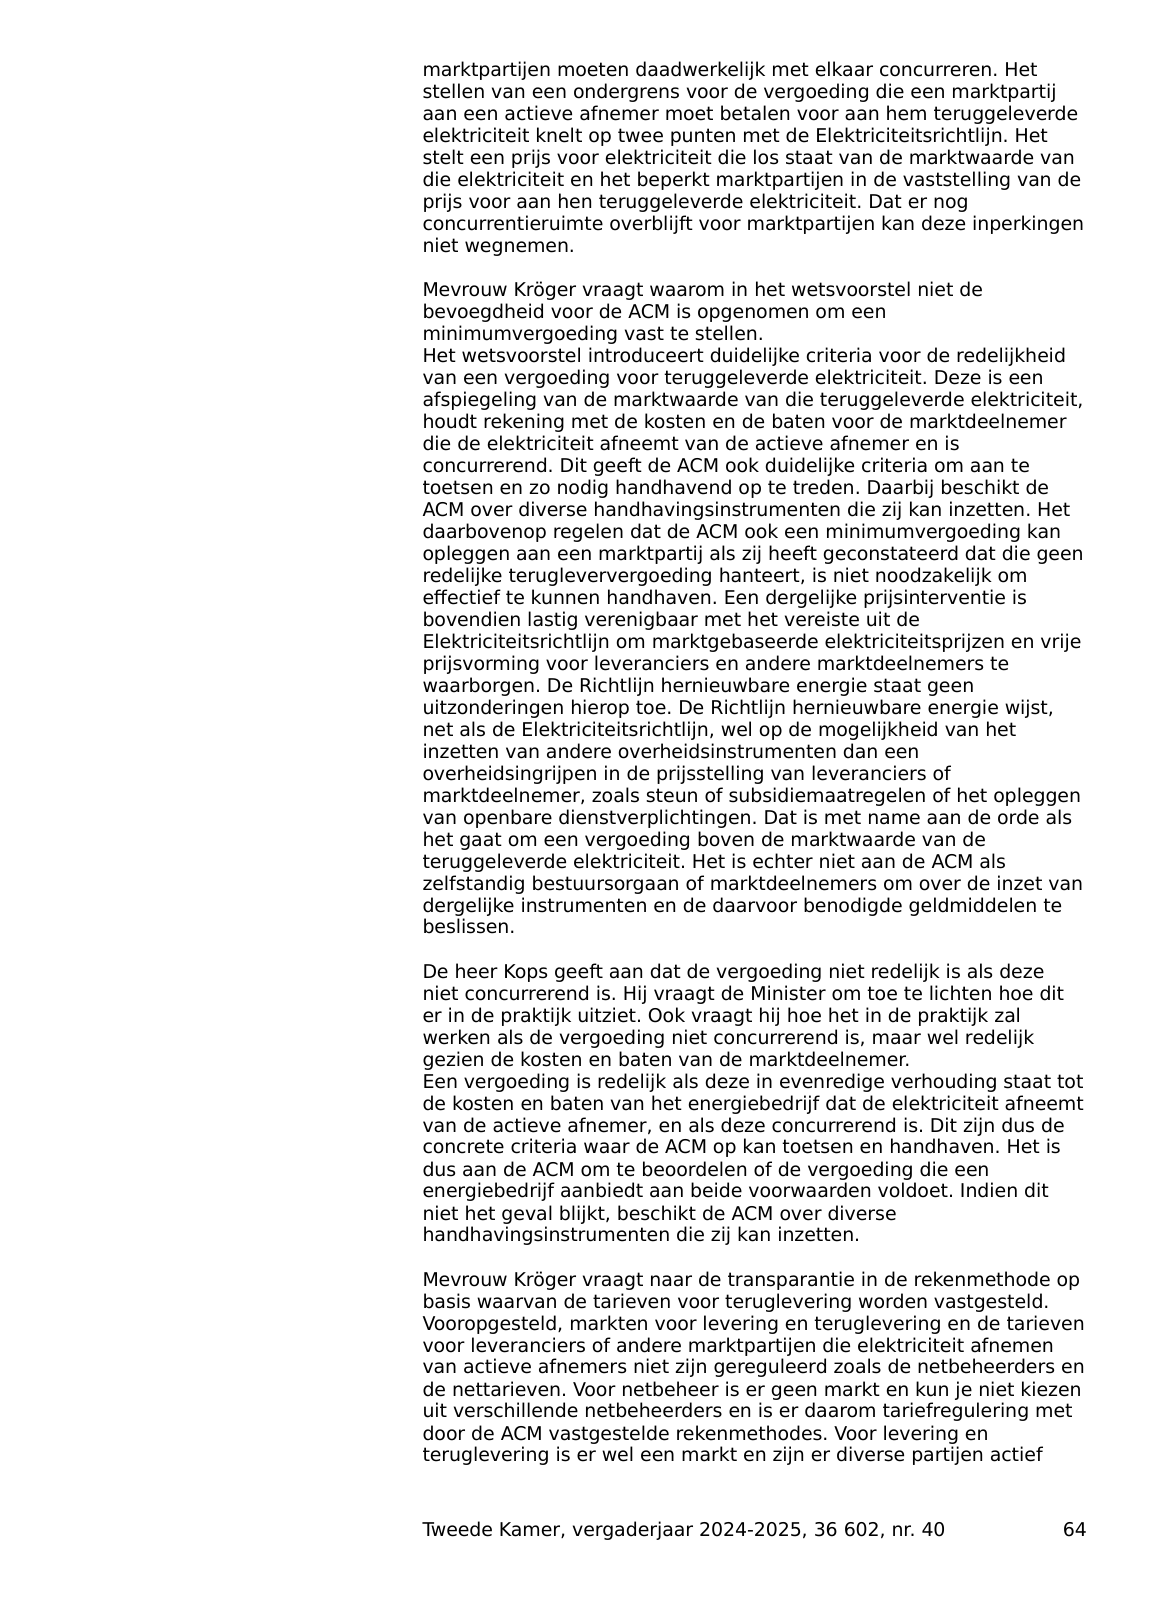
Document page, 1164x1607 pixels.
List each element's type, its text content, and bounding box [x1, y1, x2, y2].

text De heer Kops geeft aan dat de vergoeding niet redelijk is als deze niet concurrerend is. Hij vraagt de Minister om toe te lichten hoe dit er in de praktijk uitziet. Ook vraagt hij hoe het in de praktijk zal werken als de vergoeding niet concurrerend is, maar wel redelijk gezien de kosten en baten van de marktdeelnemer. [422, 961, 1087, 1071]
text Mevrouw Kröger vraagt waarom in het wetsvoorstel niet de bevoegdheid voor de ACM is opgenomen om een minimumvergoeding vast te stellen. [422, 279, 1087, 345]
text Het wetsvoorstel introduceert duidelijke criteria voor de redelijkheid van een vergoeding voor teruggeleverde elektriciteit. Deze is een afspiegeling van de marktwaarde van die teruggeleverde elektriciteit, houdt rekening met de kosten en de baten voor de marktdeelnemer die de elektriciteit afneemt van de actieve afnemer en is concurrerend. Dit geeft de ACM ook duidelijke criteria om aan te toetsen en zo nodig handhavend op te treden. Daarbij beschikt de ACM over diverse handhavingsinstrumenten die zij kan inzetten. Het daarbovenop regelen dat de ACM ook een minimumvergoeding kan opleggen aan een marktpartij als zij heeft geconstateerd dat die geen redelijke terugleververgoeding hanteert, is niet noodzakelijk om effectief te kunnen handhaven. Een dergelijke prijsinterventie is bovendien lastig verenigbaar met het vereiste uit de Elektriciteitsrichtlijn om marktgebaseerde elektriciteitsprijzen en vrije prijsvorming voor leveranciers en andere marktdeelnemers te waarborgen. De Richtlijn hernieuwbare energie staat geen uitzonderingen hierop toe. De Richtlijn hernieuwbare energie wijst, net als de Elektriciteitsrichtlijn, wel op de mogelijkheid van het inzetten van andere overheidsinstrumenten dan een overheidsingrijpen in de prijsstelling van leveranciers of marktdeelnemer, zoals steun of subsidiemaatregelen of het opleggen van openbare dienstverplichtingen. Dat is met name aan de orde als het gaat om een vergoeding boven de marktwaarde van de teruggeleverde elektriciteit. Het is echter niet aan de ACM als zelfstandig bestuursorgaan of marktdeelnemers om over de inzet van dergelijke instrumenten en de daarvoor benodigde geldmiddelen te beslissen. [422, 345, 1087, 938]
text Mevrouw Kröger vraagt naar de transparantie in de rekenmethode op basis waarvan de tarieven voor teruglevering worden vastgesteld. [422, 1268, 1087, 1312]
text Een vergoeding is redelijk als deze in evenredige verhouding staat tot de kosten en baten van het energiebedrijf dat de elektriciteit afneemt van de actieve afnemer, en als deze concurrerend is. Dit zijn dus de concrete criteria waar de ACM op kan toetsen en handhaven. Het is dus aan de ACM om te beoordelen of de vergoeding die een energiebedrijf aanbiedt aan beide voorwaarden voldoet. Indien dit niet het geval blijkt, beschikt de ACM over diverse handhavingsinstrumenten die zij kan inzetten. [422, 1071, 1087, 1246]
text marktpartijen moeten daadwerkelijk met elkaar concurreren. Het stellen van een ondergrens voor de vergoeding die een marktpartij aan een actieve afnemer moet betalen voor aan hem teruggeleverde elektriciteit knelt op twee punten met de Elektriciteitsrichtlijn. Het stelt een prijs voor elektriciteit die los staat van de marktwaarde van die elektriciteit en het beperkt marktpartijen in de vaststelling van de prijs voor aan hen teruggeleverde elektriciteit. Dat er nog concurrentieruimte overblijft voor marktpartijen kan deze inperkingen niet wegnemen. [422, 59, 1087, 257]
text Vooropgesteld, markten voor levering en teruglevering en de tarieven voor leveranciers of andere marktpartijen die elektriciteit afnemen van actieve afnemers niet zijn gereguleerd zoals de netbeheerders en de nettarieven. Voor netbeheer is er geen markt en kun je niet kiezen uit verschillende netbeheerders en is er daarom tariefregulering met door de ACM vastgestelde rekenmethodes. Voor levering en teruglevering is er wel een markt en zijn er diverse partijen actief [422, 1312, 1087, 1466]
